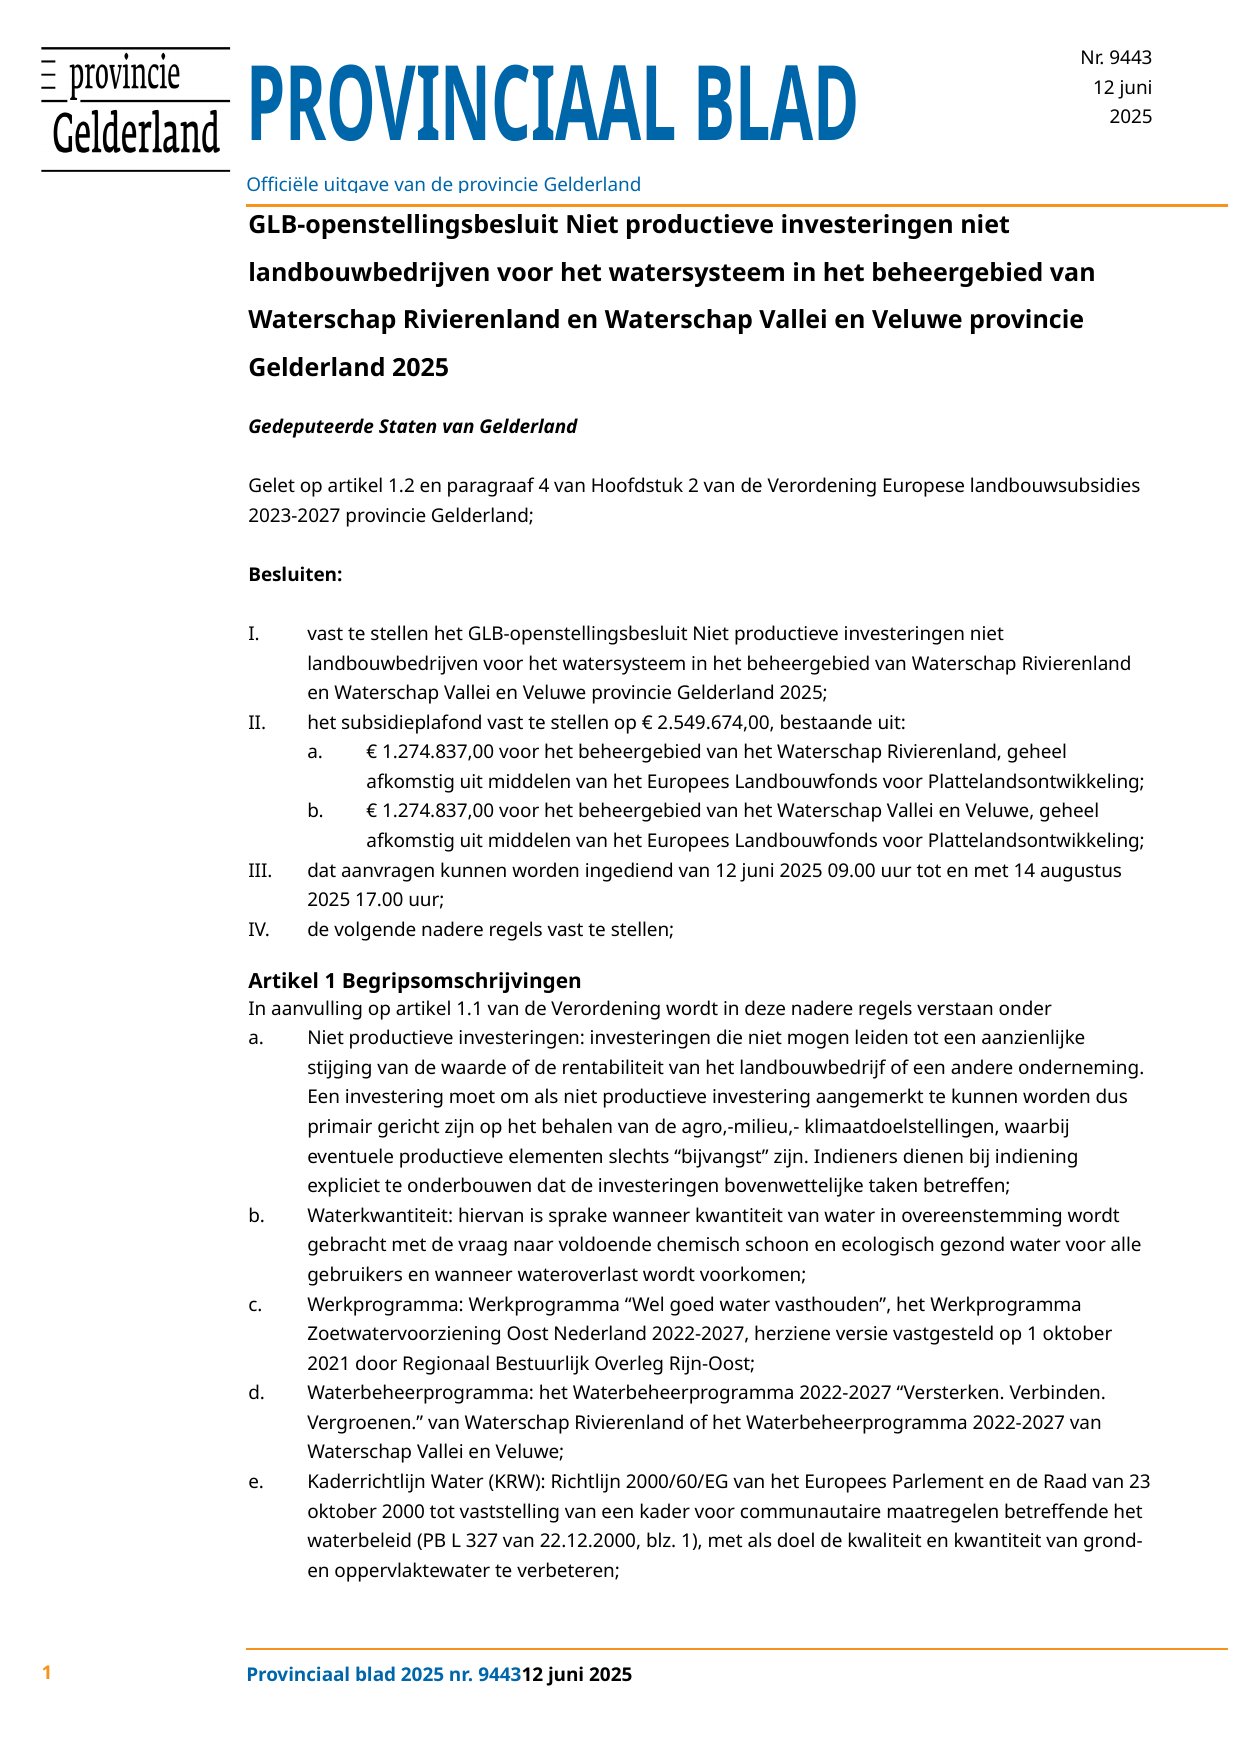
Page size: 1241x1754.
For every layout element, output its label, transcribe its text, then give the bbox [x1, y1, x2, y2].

list Kaderrichtlijn Water (KRW): Richtlijn 2000/60/EG van het Europees Parlement en de Raad van 23 oktober 2000 tot vaststelling van een kader voor communautaire maatregelen betreffende het waterbeleid (PB L 327 van 22.12.2000, blz. 1), met als doel de kwaliteit en kwantiteit van grond- en oppervlaktewater te verbeteren; [248, 1468, 1152, 1583]
list Waterkwantiteit: hiervan is sprake wanneer kwantiteit van water in overeenstemming wordt gebracht met de vraag naar voldoende chemisch schoon en ecologisch gezond water voor alle gebruikers en wanneer wateroverlast wordt voorkomen; [248, 1202, 1152, 1287]
text Artikel 1 Begripsomschrijvingen [248, 966, 1152, 995]
list vast te stellen het GLB-openstellingsbesluit Niet productieve investeringen niet landbouwbedrijven voor het watersysteem in het beheergebied van Waterschap Rivierenland en Waterschap Vallei en Veluwe provincie Gelderland 2025; [248, 620, 1152, 705]
text Besluiten: [248, 561, 1152, 587]
list Niet productieve investeringen: investeringen die niet mogen leiden tot een aanzienlijke stijging van de waarde of de rentabiliteit van het landbouwbedrijf of een andere onderneming. Een investering moet om als niet productieve investering aangemerkt te kunnen worden dus primair gericht zijn op het behalen van de agro,-milieu,- klimaatdoelstellingen, waarbij eventuele productieve elementen slechts “bijvangst” zijn. Indieners dienen bij indiening expliciet te onderbouwen dat de investeringen bovenwettelijke taken betreffen; [248, 1024, 1152, 1198]
picture [41, 47, 231, 172]
list € 1.274.837,00 voor het beheergebied van het Waterschap Rivierenland, geheel afkomstig uit middelen van het Europees Landbouwfonds voor Plattelandsontwikkeling; [307, 738, 1152, 794]
list Werkprogramma: Werkprogramma “Wel goed water vasthouden”, het Werkprogramma Zoetwatervoorziening Oost Nederland 2022-2027, herziene versie vastgesteld op 1 oktober 2021 door Regionaal Bestuurlijk Overleg Rijn-Oost; [248, 1291, 1152, 1376]
list de volgende nadere regels vast te stellen; [248, 916, 1152, 942]
list dat aanvragen kunnen worden ingediend van 12 juni 2025 09.00 uur tot en met 14 augustus 2025 17.00 uur; [248, 857, 1152, 912]
list € 1.274.837,00 voor het beheergebied van het Waterschap Vallei en Veluwe, geheel afkomstig uit middelen van het Europees Landbouwfonds voor Plattelandsontwikkeling; [307, 798, 1152, 853]
list Waterbeheerprogramma: het Waterbeheerprogramma 2022-2027 “Versterken. Verbinden. Vergroenen.” van Waterschap Rivierenland of het Waterbeheerprogramma 2022-2027 van Waterschap Vallei en Veluwe; [248, 1379, 1152, 1464]
text GLB-openstellingsbesluit Niet productieve investeringen niet landbouwbedrijven voor het watersysteem in het beheergebied van Waterschap Rivierenland en Waterschap Vallei en Veluwe provincie Gelderland 2025 [248, 207, 1152, 384]
text Gelet op artikel 1.2 en paragraaf 4 van Hoofdstuk 2 van de Verordening Europese landbouwsubsidies 2023-2027 provincie Gelderland; [248, 472, 1152, 528]
list het subsidieplafond vast te stellen op € 2.549.674,00, bestaande uit: [248, 709, 1152, 735]
text Gedeputeerde Staten van Gelderland [248, 413, 1152, 439]
text In aanvulling op artikel 1.1 van de Verordening wordt in deze nadere regels verstaan onder [248, 995, 1152, 1021]
